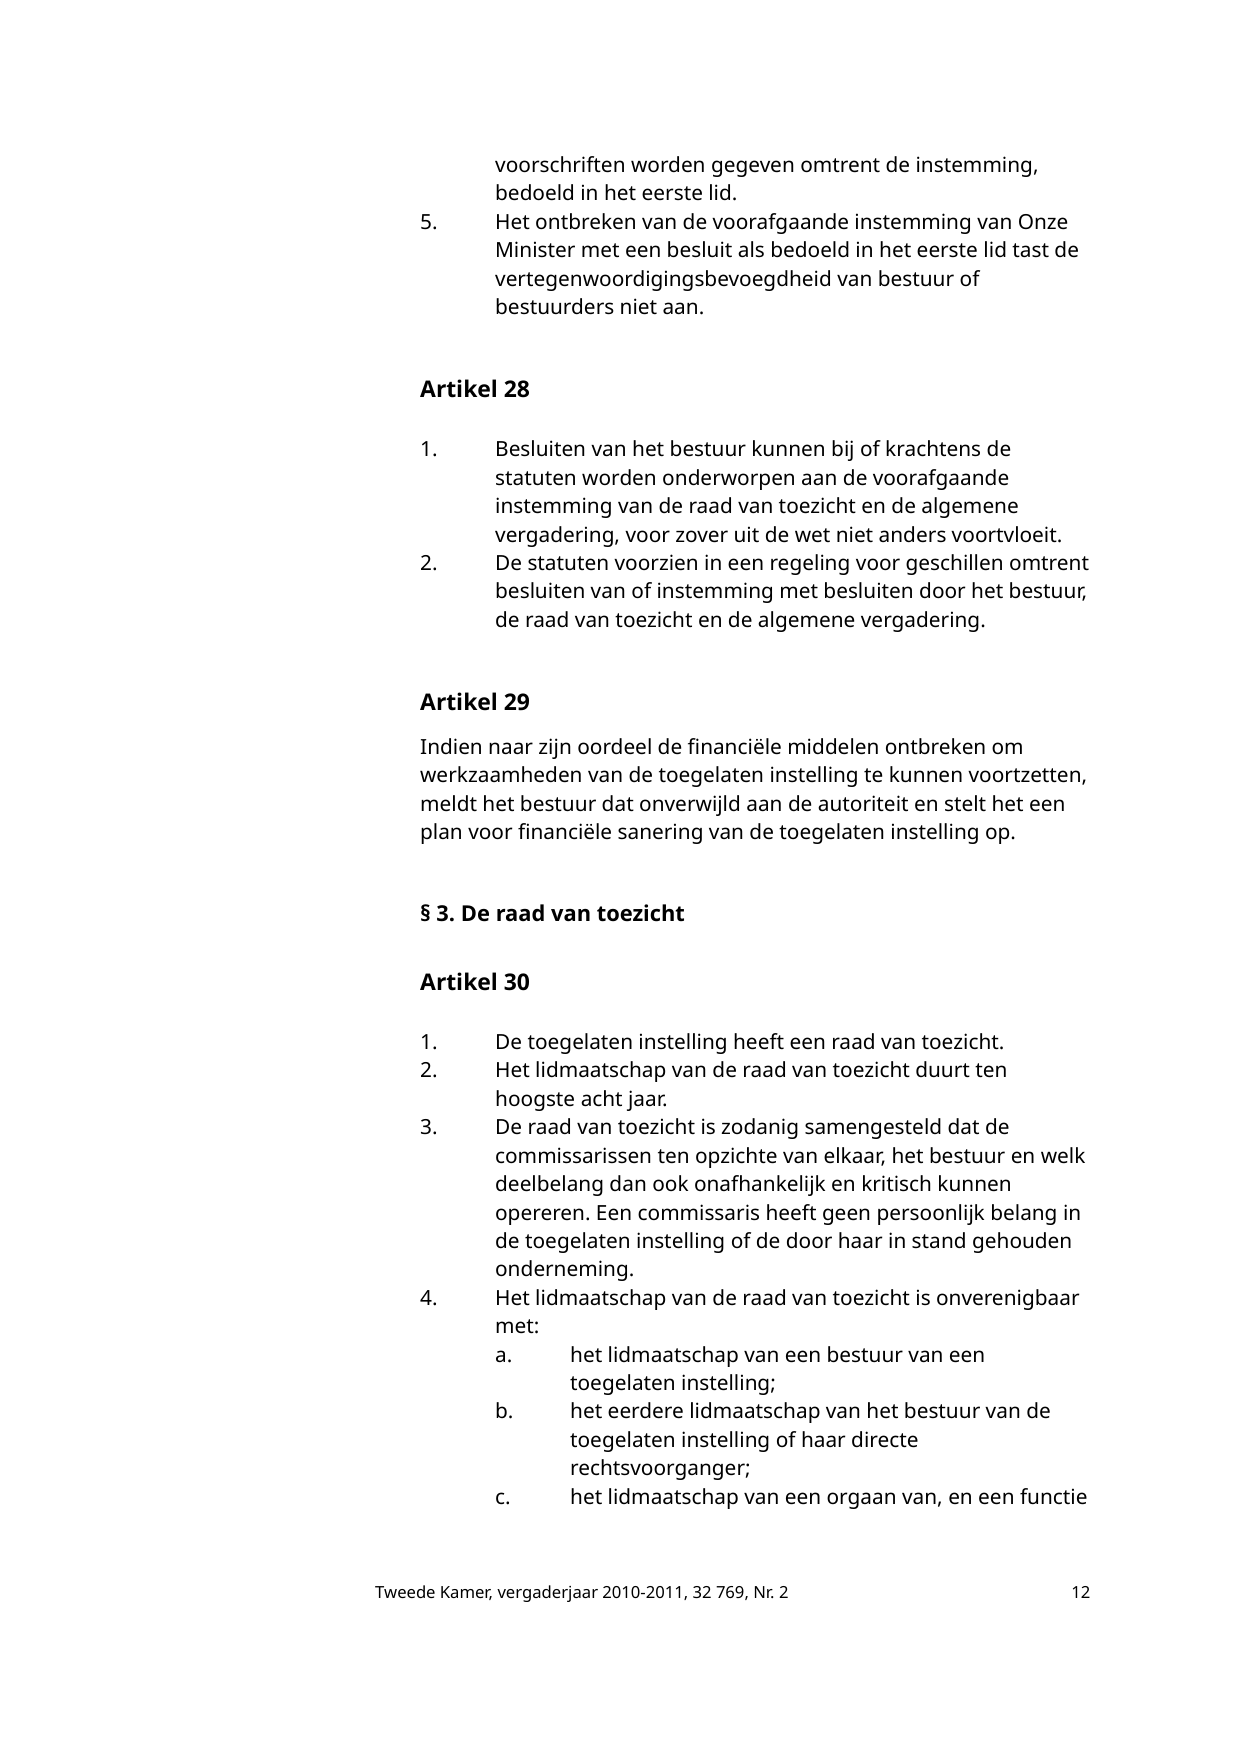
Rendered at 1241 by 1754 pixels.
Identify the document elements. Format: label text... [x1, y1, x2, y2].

list De toegelaten instelling heeft een raad van toezicht. [420, 1027, 1090, 1055]
list Besluiten van het bestuur kunnen bij of krachtens de statuten worden onderworpen aan de voorafgaande instemming van de raad van toezicht en de algemene vergadering, voor zover uit de wet niet anders voortvloeit. [420, 434, 1090, 548]
list het lidmaatschap van een bestuur van een toegelaten instelling; [495, 1340, 1090, 1397]
list Het lidmaatschap van de raad van toezicht is onverenigbaar met: [420, 1283, 1090, 1340]
list het lidmaatschap van een orgaan van, en een functie [495, 1482, 1090, 1510]
list De statuten voorzien in een regeling voor geschillen omtrent besluiten van of instemming met besluiten door het bestuur, de raad van toezicht en de algemene vergadering. [420, 548, 1090, 633]
list voorschriften worden gegeven omtrent de instemming, bedoeld in het eerste lid. [420, 150, 1090, 207]
subtitle § 3. De raad van toezicht [420, 898, 1090, 928]
list Het lidmaatschap van de raad van toezicht duurt ten hoogste acht jaar. [420, 1055, 1090, 1112]
subtitle Artikel 30 [420, 966, 1090, 997]
subtitle Artikel 28 [420, 373, 1090, 404]
list Het ontbreken van de voorafgaande instemming van Onze Minister met een besluit als bedoeld in het eerste lid tast de vertegenwoordigingsbevoegdheid van bestuur of bestuurders niet aan. [420, 207, 1090, 321]
text Indien naar zijn oordeel de financiële middelen ontbreken om werkzaamheden van de toegelaten instelling te kunnen voortzetten, meldt het bestuur dat onverwijld aan de autoriteit en stelt het een plan voor financiële sanering van de toegelaten instelling op. [420, 732, 1090, 846]
list het eerdere lidmaatschap van het bestuur van de toegelaten instelling of haar directe rechtsvoorganger; [495, 1397, 1090, 1482]
list De raad van toezicht is zodanig samengesteld dat de commissarissen ten opzichte van elkaar, het bestuur en welk deelbelang dan ook onafhankelijk en kritisch kunnen opereren. Een commissaris heeft geen persoonlijk belang in de toegelaten instelling of de door haar in stand gehouden onderneming. [420, 1112, 1090, 1283]
subtitle Artikel 29 [420, 686, 1090, 717]
